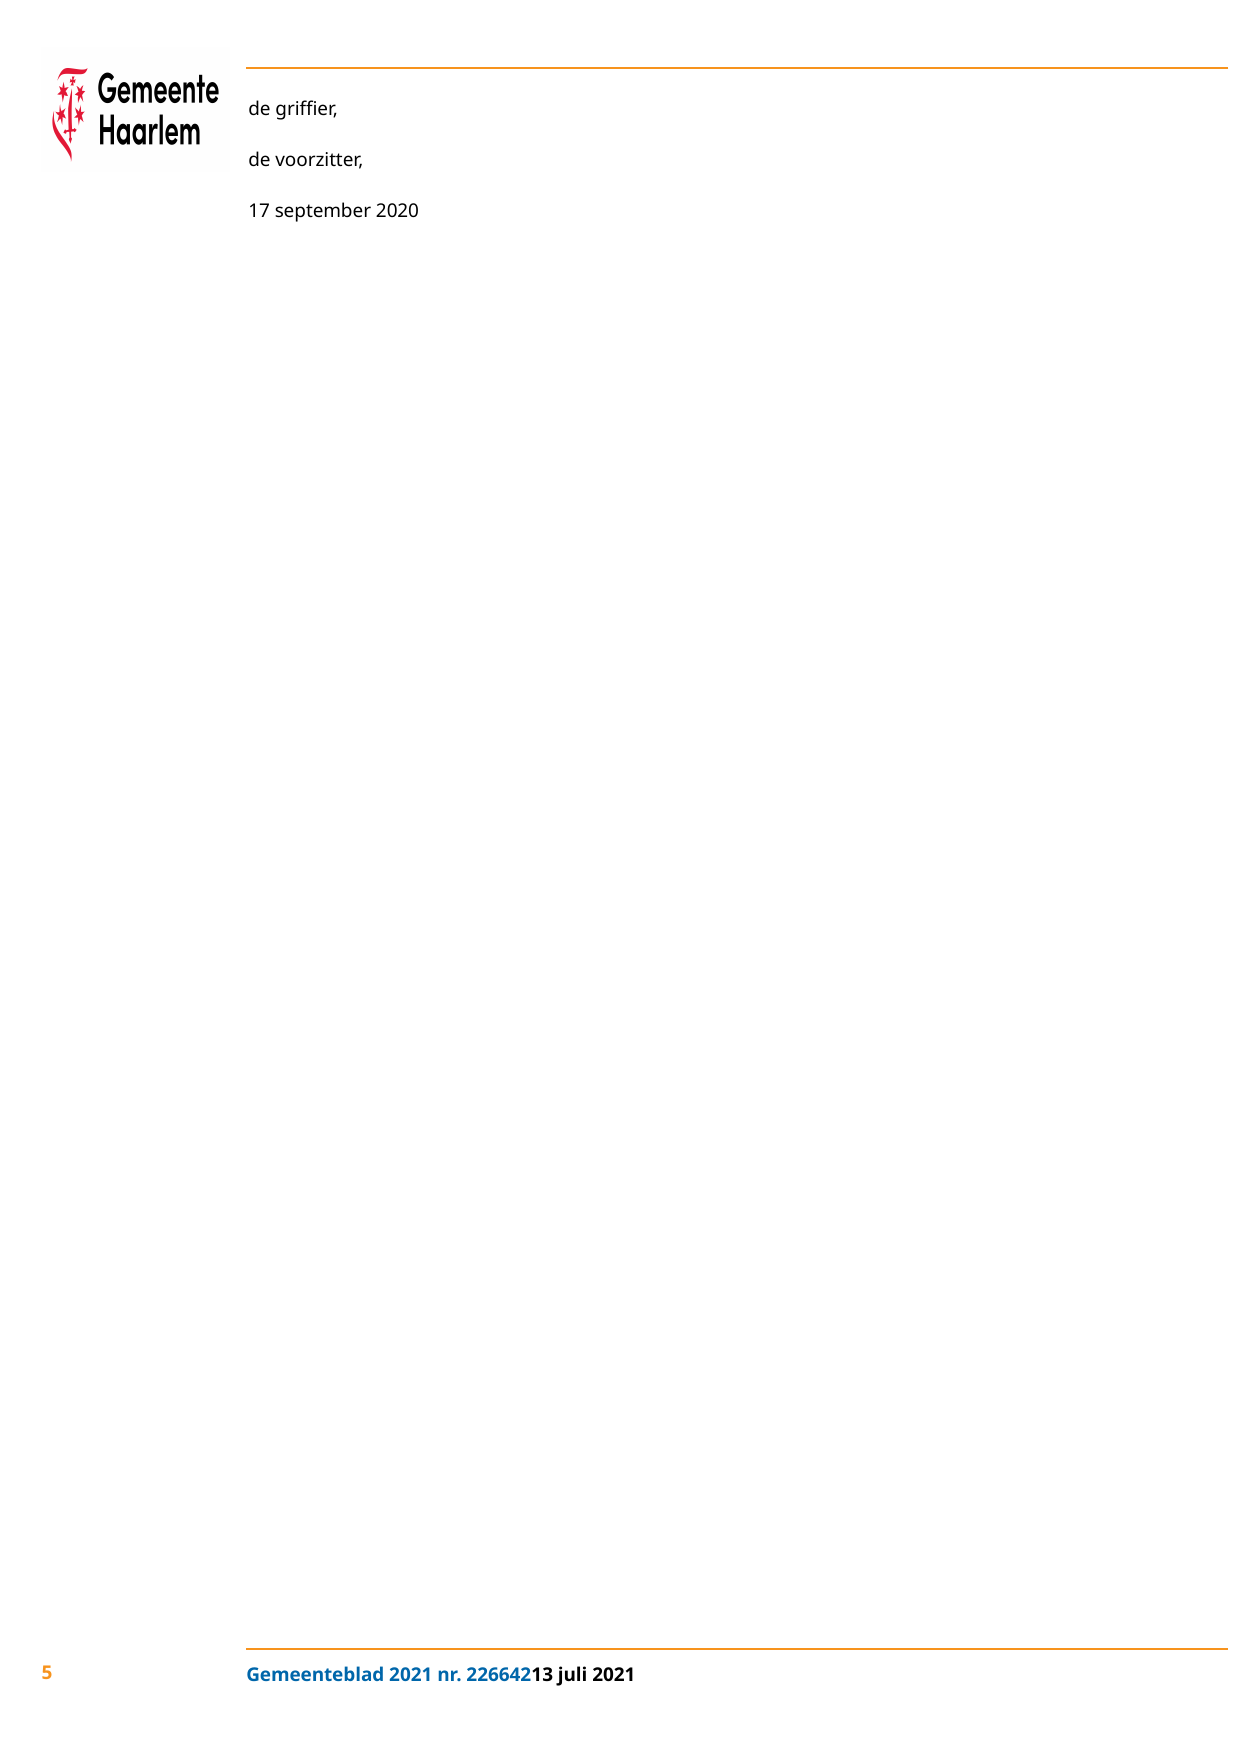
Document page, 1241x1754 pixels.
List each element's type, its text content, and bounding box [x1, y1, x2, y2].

text de griffier, [248, 95, 1152, 121]
picture [41, 47, 231, 172]
text de voorzitter, [248, 146, 1152, 172]
text 17 september 2020 [248, 198, 1152, 223]
